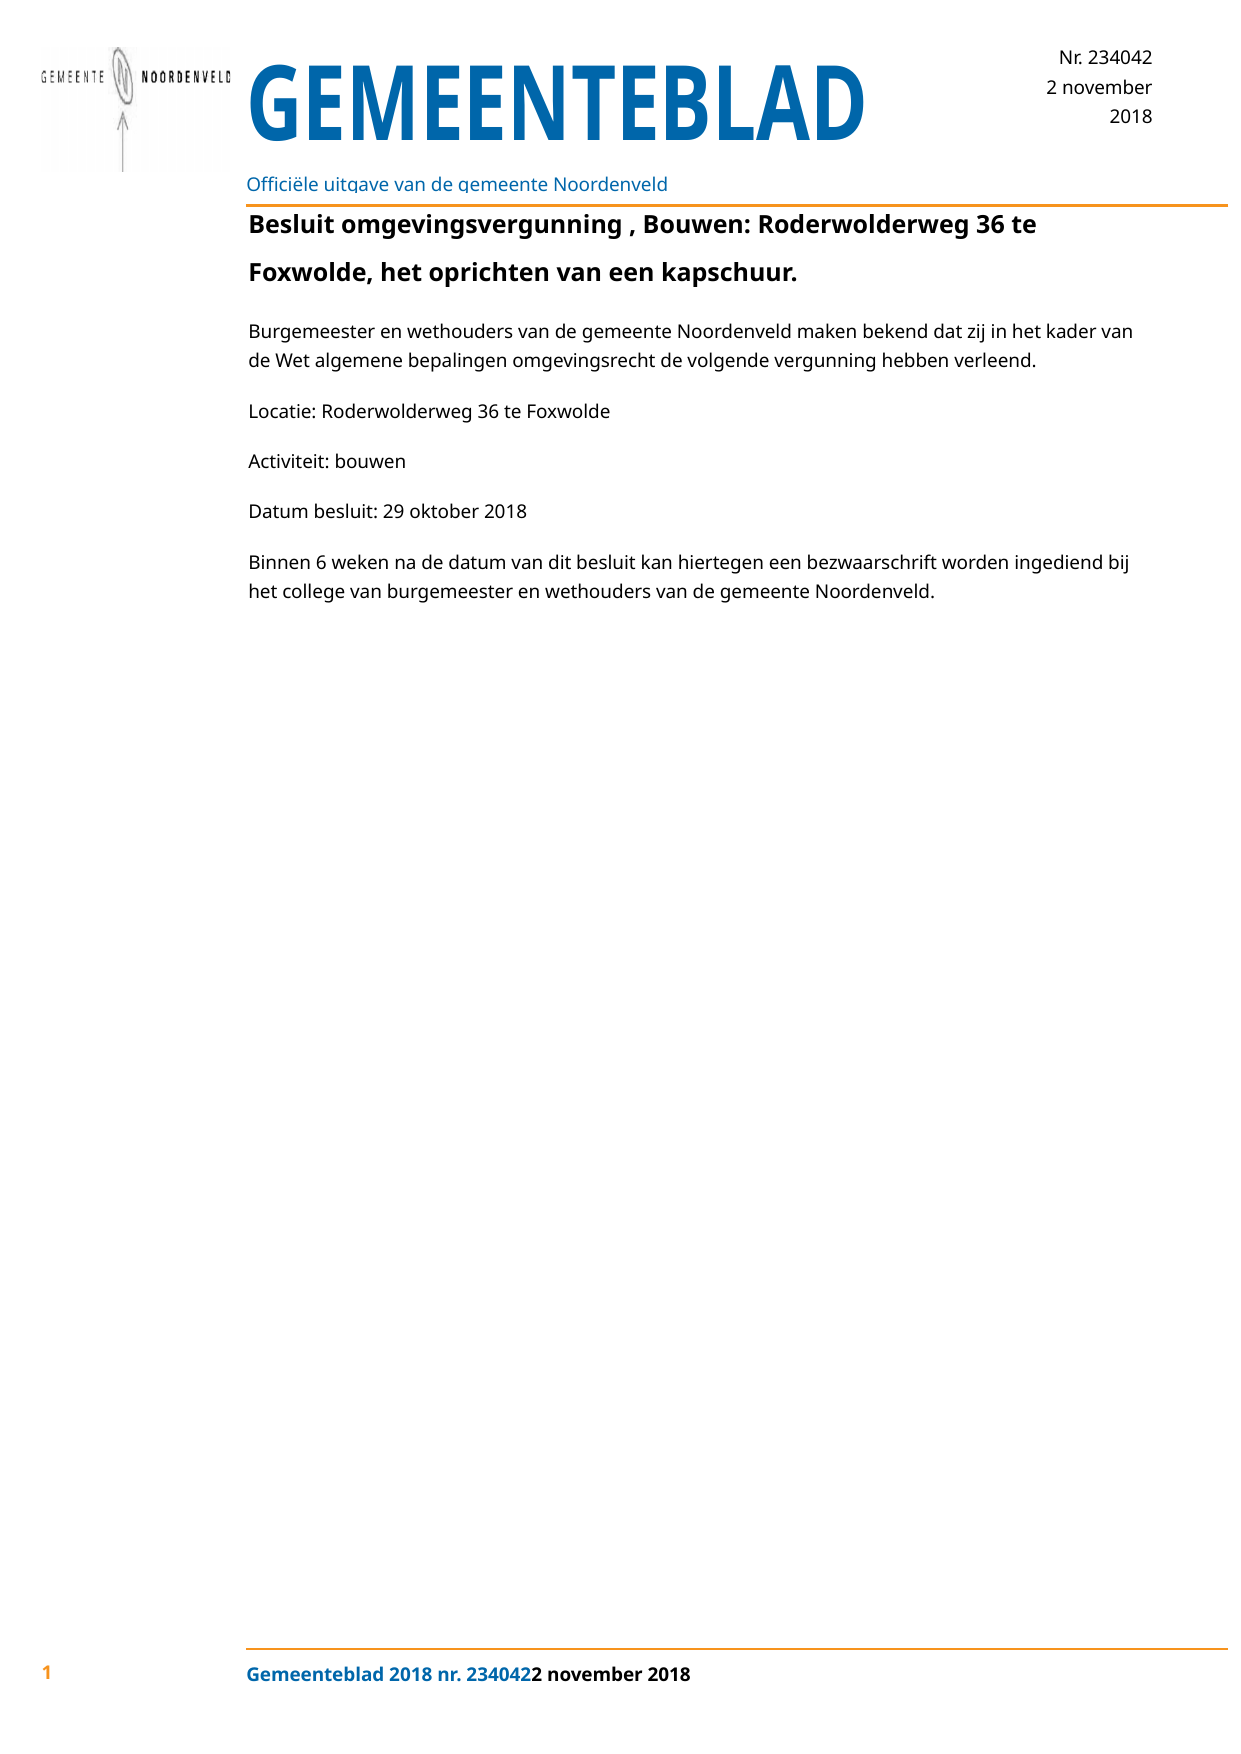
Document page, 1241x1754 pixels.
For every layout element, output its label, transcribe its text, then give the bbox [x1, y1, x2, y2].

text Activiteit: bouwen [248, 448, 1152, 474]
text Burgemeester en wethouders van de gemeente Noordenveld maken bekend dat zij in het kader van de Wet algemene bepalingen omgevingsrecht de volgende vergunning hebben verleend. [248, 318, 1152, 373]
text Locatie: Roderwolderweg 36 te Foxwolde [248, 398, 1152, 424]
text Datum besluit: 29 oktober 2018 [248, 499, 1152, 524]
picture [41, 47, 231, 172]
text Besluit omgevingsvergunning , Bouwen: Roderwolderweg 36 te Foxwolde, het oprichten van een kapschuur. [248, 207, 1152, 288]
text Binnen 6 weken na de datum van dit besluit kan hiertegen een bezwaarschrift worden ingediend bij het college van burgemeester en wethouders van de gemeente Noordenveld. [248, 549, 1152, 604]
